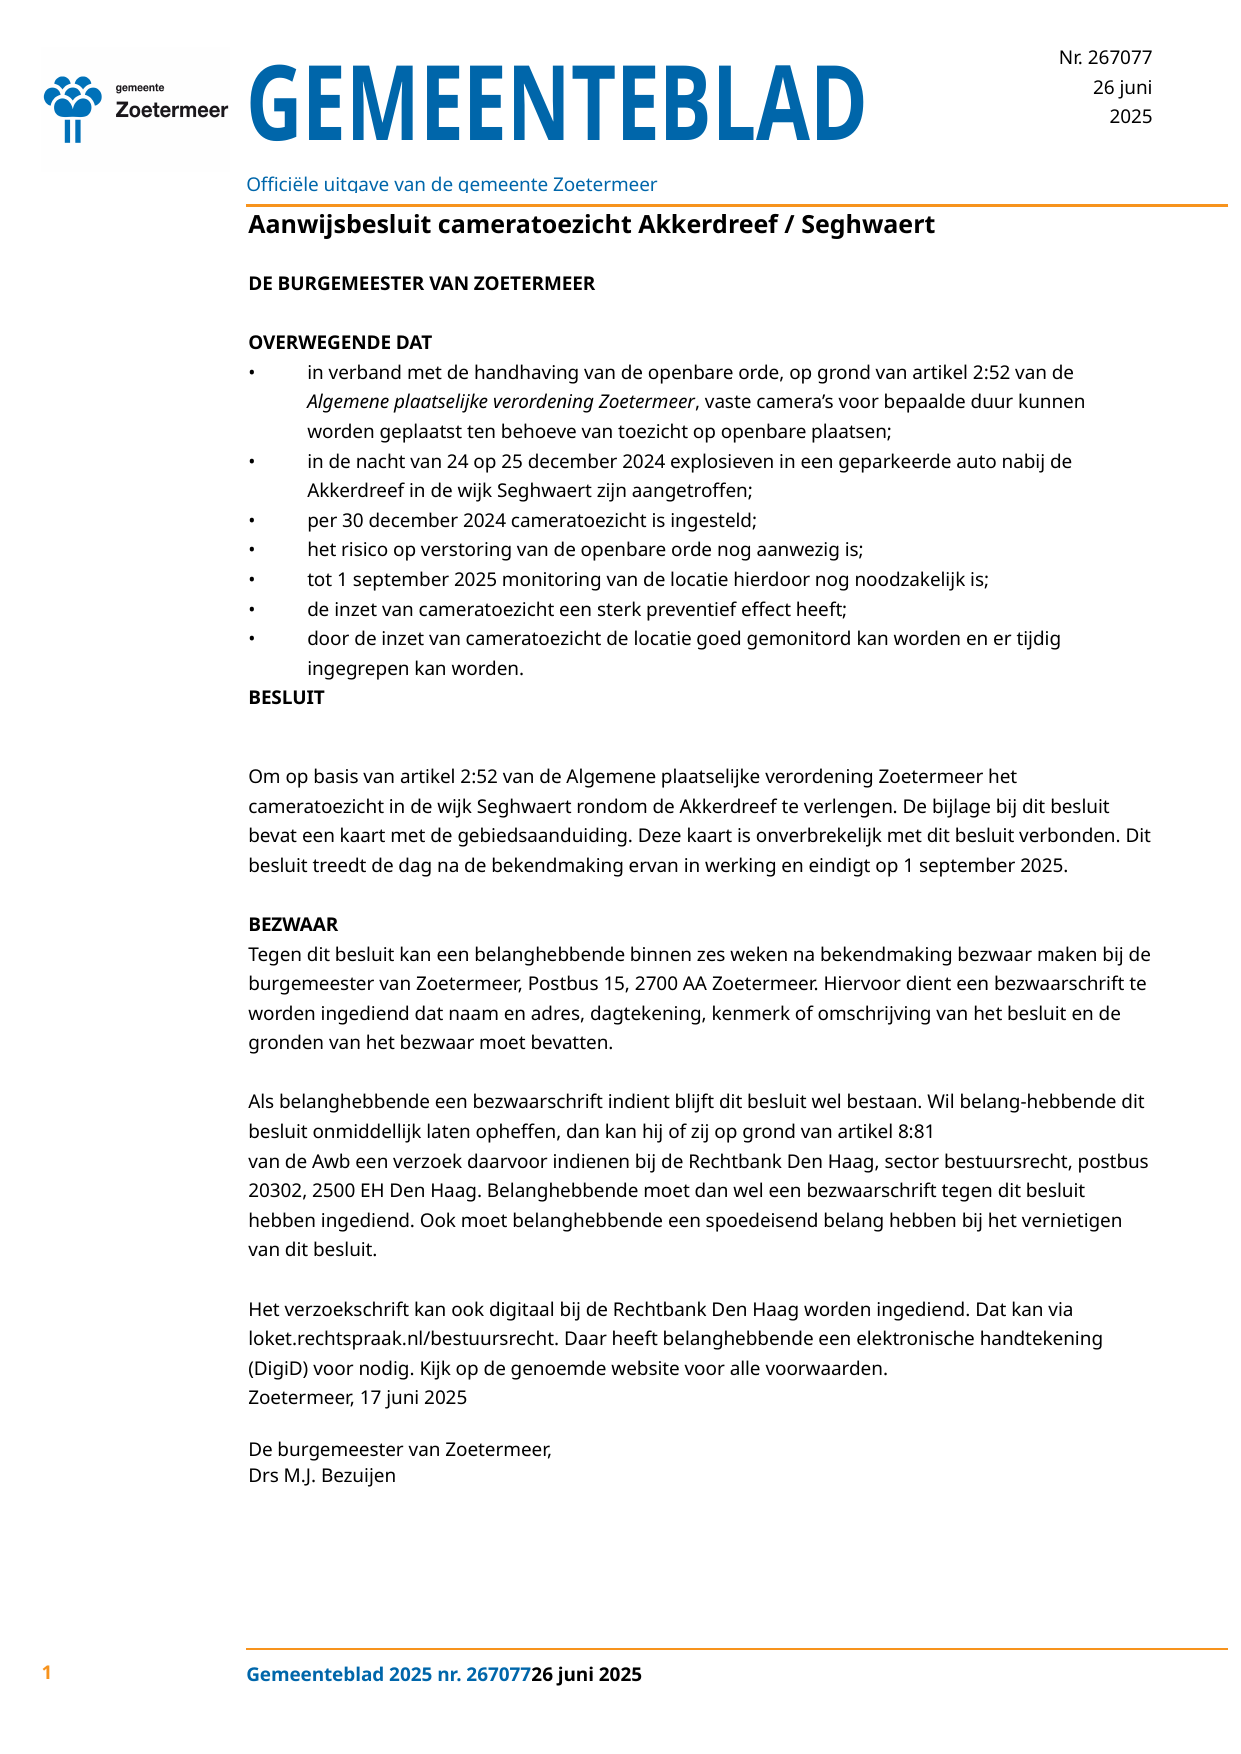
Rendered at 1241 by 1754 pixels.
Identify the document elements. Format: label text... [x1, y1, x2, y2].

list per 30 december 2024 cameratoezicht is ingesteld; [248, 507, 1152, 533]
text De burgemeester van Zoetermeer, [248, 1436, 1152, 1462]
list in de nacht van 24 op 25 december 2024 explosieven in een geparkeerde auto nabij de Akkerdreef in de wijk Seghwaert zijn aangetroffen; [248, 448, 1152, 503]
text Zoetermeer, 17 juni 2025 [248, 1384, 1152, 1410]
list het risico op verstoring van de openbare orde nog aanwezig is; [248, 537, 1152, 562]
text Tegen dit besluit kan een belanghebbende binnen zes weken na bekendmaking bezwaar maken bij de burgemeester van Zoetermeer, Postbus 15, 2700 AA Zoetermeer. Hiervoor dient een bezwaarschrift te worden ingediend dat naam en adres, dagtekening, kenmerk of omschrijving van het besluit en de gronden van het bezwaar moet bevatten. [248, 941, 1152, 1055]
text OVERWEGENDE DAT [248, 329, 1152, 355]
text Drs M.J. Bezuijen [248, 1462, 1152, 1487]
list tot 1 september 2025 monitoring van de locatie hierdoor nog noodzakelijk is; [248, 566, 1152, 592]
text van de Awb een verzoek daarvoor indienen bij de Rechtbank Den Haag, sector bestuursrecht, postbus 20302, 2500 EH Den Haag. Belanghebbende moet dan wel een bezwaarschrift tegen dit besluit hebben ingediend. Ook moet belanghebbende een spoedeisend belang hebben bij het vernietigen van dit besluit. [248, 1148, 1152, 1262]
text Aanwijsbesluit cameratoezicht Akkerdreef / Seghwaert [248, 207, 1152, 241]
list door de inzet van cameratoezicht de locatie goed gemonitord kan worden en er tijdig ingegrepen kan worden. [248, 625, 1152, 681]
text BEZWAAR [248, 911, 1152, 937]
text DE BURGEMEESTER VAN ZOETERMEER [248, 270, 1152, 296]
list de inzet van cameratoezicht een sterk preventief effect heeft; [248, 596, 1152, 621]
text Het verzoekschrift kan ook digitaal bij de Rechtbank Den Haag worden ingediend. Dat kan via loket.rechtspraak.nl/bestuursrecht. Daar heeft belanghebbende een elektronische handtekening (DigiD) voor nodig. Kijk op de genoemde website voor alle voorwaarden. [248, 1296, 1152, 1381]
picture [41, 47, 231, 172]
text Om op basis van artikel 2:52 van de Algemene plaatselijke verordening Zoetermeer het cameratoezicht in de wijk Seghwaert rondom de Akkerdreef te verlengen. De bijlage bij dit besluit bevat een kaart met de gebiedsaanduiding. Deze kaart is onverbrekelijk met dit besluit verbonden. Dit besluit treedt de dag na de bekendmaking ervan in werking en eindigt op 1 september 2025. [248, 763, 1152, 878]
text Als belanghebbende een bezwaarschrift indient blijft dit besluit wel bestaan. Wil belang-hebbende dit besluit onmiddellijk laten opheffen, dan kan hij of zij op grond van artikel 8:81 [248, 1089, 1152, 1144]
list in verband met de handhaving van de openbare orde, op grond van artikel 2:52 van de Algemene plaatselijke verordening Zoetermeer, vaste camera’s voor bepaalde duur kunnen worden geplaatst ten behoeve van toezicht op openbare plaatsen; [248, 359, 1152, 444]
text BESLUIT [248, 684, 1152, 710]
